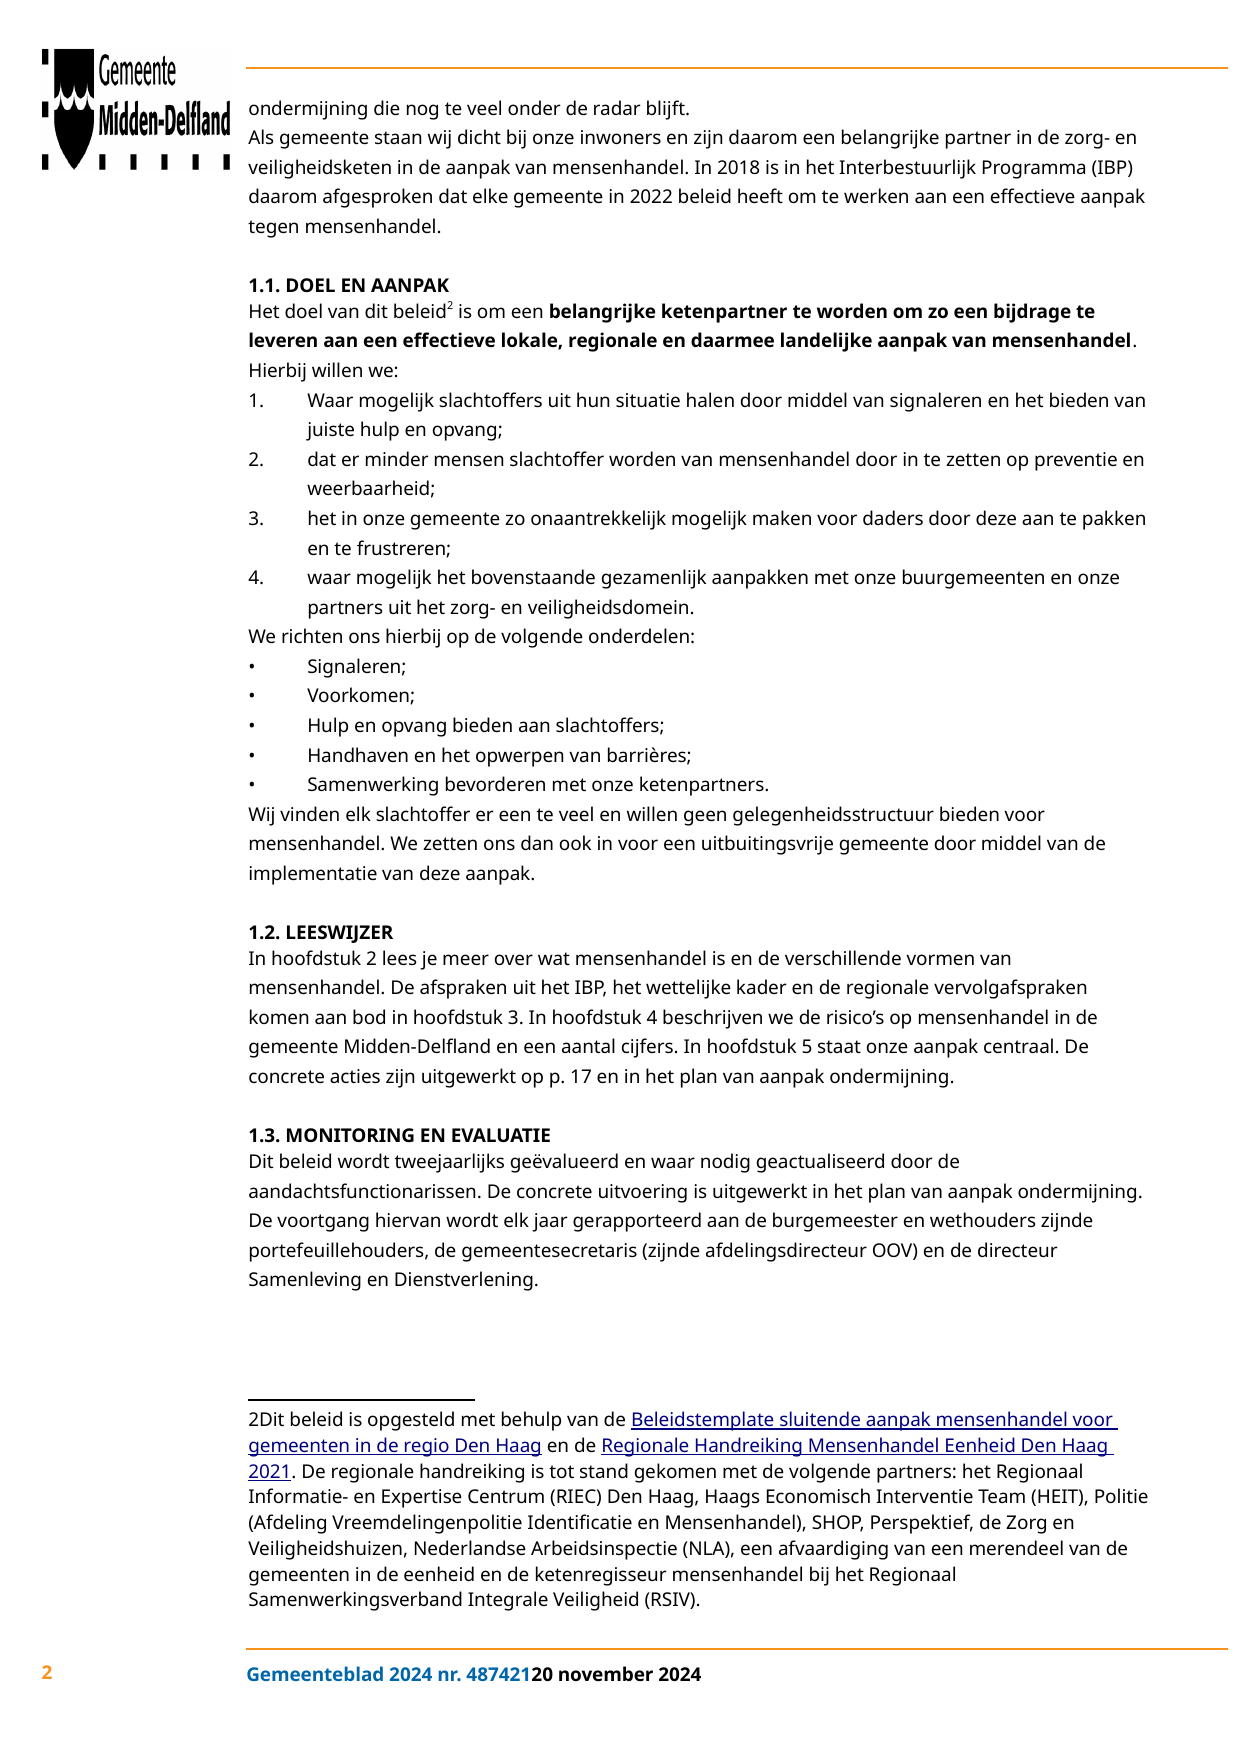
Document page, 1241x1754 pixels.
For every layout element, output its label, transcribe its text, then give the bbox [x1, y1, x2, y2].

text 1.3. MONITORING EN EVALUATIE [248, 1122, 1152, 1148]
text Wij vinden elk slachtoffer er een te veel en willen geen gelegenheidsstructuur bieden voor mensenhandel. We zetten ons dan ook in voor een uitbuitingsvrije gemeente door middel van de implementatie van deze aanpak. [248, 801, 1152, 886]
picture [41, 47, 231, 172]
list Signaleren; [248, 653, 1152, 679]
text Dit beleid wordt tweejaarlijks geëvalueerd en waar nodig geactualiseerd door de aandachtsfunctionarissen. De concrete uitvoering is uitgewerkt in het plan van aanpak ondermijning. De voortgang hiervan wordt elk jaar gerapporteerd aan de burgemeester en wethouders zijnde portefeuillehouders, de gemeentesecretaris (zijnde afdelingsdirecteur OOV) en de directeur Samenleving en Dienstverlening. [248, 1148, 1152, 1292]
text Als gemeente staan wij dicht bij onze inwoners en zijn daarom een belangrijke partner in de zorg- en veiligheidsketen in de aanpak van mensenhandel. In 2018 is in het Interbestuurlijk Programma (IBP) daarom afgesproken dat elke gemeente in 2022 beleid heeft om te werken aan een effectieve aanpak tegen mensenhandel. [248, 124, 1152, 239]
list Voorkomen; [248, 683, 1152, 708]
text 1.2. LEESWIJZER [248, 919, 1152, 945]
list dat er minder mensen slachtoffer worden van mensenhandel door in te zetten op preventie en weerbaarheid; [248, 446, 1152, 501]
list Hulp en opvang bieden aan slachtoffers; [248, 712, 1152, 738]
list Waar mogelijk slachtoffers uit hun situatie halen door middel van signaleren en het bieden van juiste hulp en opvang; [248, 387, 1152, 442]
text ondermijning die nog te veel onder de radar blijft. [248, 95, 1152, 121]
text Dit beleid is opgesteld met behulp van de Beleidstemplate sluitende aanpak mensenhandel voor gemeenten in de regio Den Haag en de Regionale Handreiking Mensenhandel Eenheid Den Haag 2021. De regionale handreiking is tot stand gekomen met de volgende partners: het Regionaal Informatie- en Expertise Centrum (RIEC) Den Haag, Haags Economisch Interventie Team (HEIT), Politie (Afdeling Vreemdelingenpolitie Identificatie en Mensenhandel), SHOP, Perspektief, de Zorg en Veiligheidshuizen, Nederlandse Arbeidsinspectie (NLA), een afvaardiging van een merendeel van de gemeenten in de eenheid en de ketenregisseur mensenhandel bij het Regionaal Samenwerkingsverband Integrale Veiligheid (RSIV). [248, 1406, 1152, 1612]
list waar mogelijk het bovenstaande gezamenlijk aanpakken met onze buurgemeenten en onze partners uit het zorg- en veiligheidsdomein. [248, 564, 1152, 619]
list het in onze gemeente zo onaantrekkelijk mogelijk maken voor daders door deze aan te pakken en te frustreren; [248, 505, 1152, 560]
list Handhaven en het opwerpen van barrières; [248, 742, 1152, 767]
list Samenwerking bevorderen met onze ketenpartners. [248, 771, 1152, 797]
text 1.1. DOEL EN AANPAK [248, 272, 1152, 298]
text Het doel van dit beleid is om een belangrijke ketenpartner te worden om zo een bijdrage te leveren aan een effectieve lokale, regionale en daarmee landelijke aanpak van mensenhandel. Hierbij willen we: [248, 298, 1152, 383]
text We richten ons hierbij op de volgende onderdelen: [248, 623, 1152, 649]
text In hoofdstuk 2 lees je meer over wat mensenhandel is en de verschillende vormen van mensenhandel. De afspraken uit het IBP, het wettelijke kader en de regionale vervolgafspraken komen aan bod in hoofdstuk 3. In hoofdstuk 4 beschrijven we de risico’s op mensenhandel in de gemeente Midden-Delfland en een aantal cijfers. In hoofdstuk 5 staat onze aanpak centraal. De concrete acties zijn uitgewerkt op p. 17 en in het plan van aanpak ondermijning. [248, 945, 1152, 1089]
